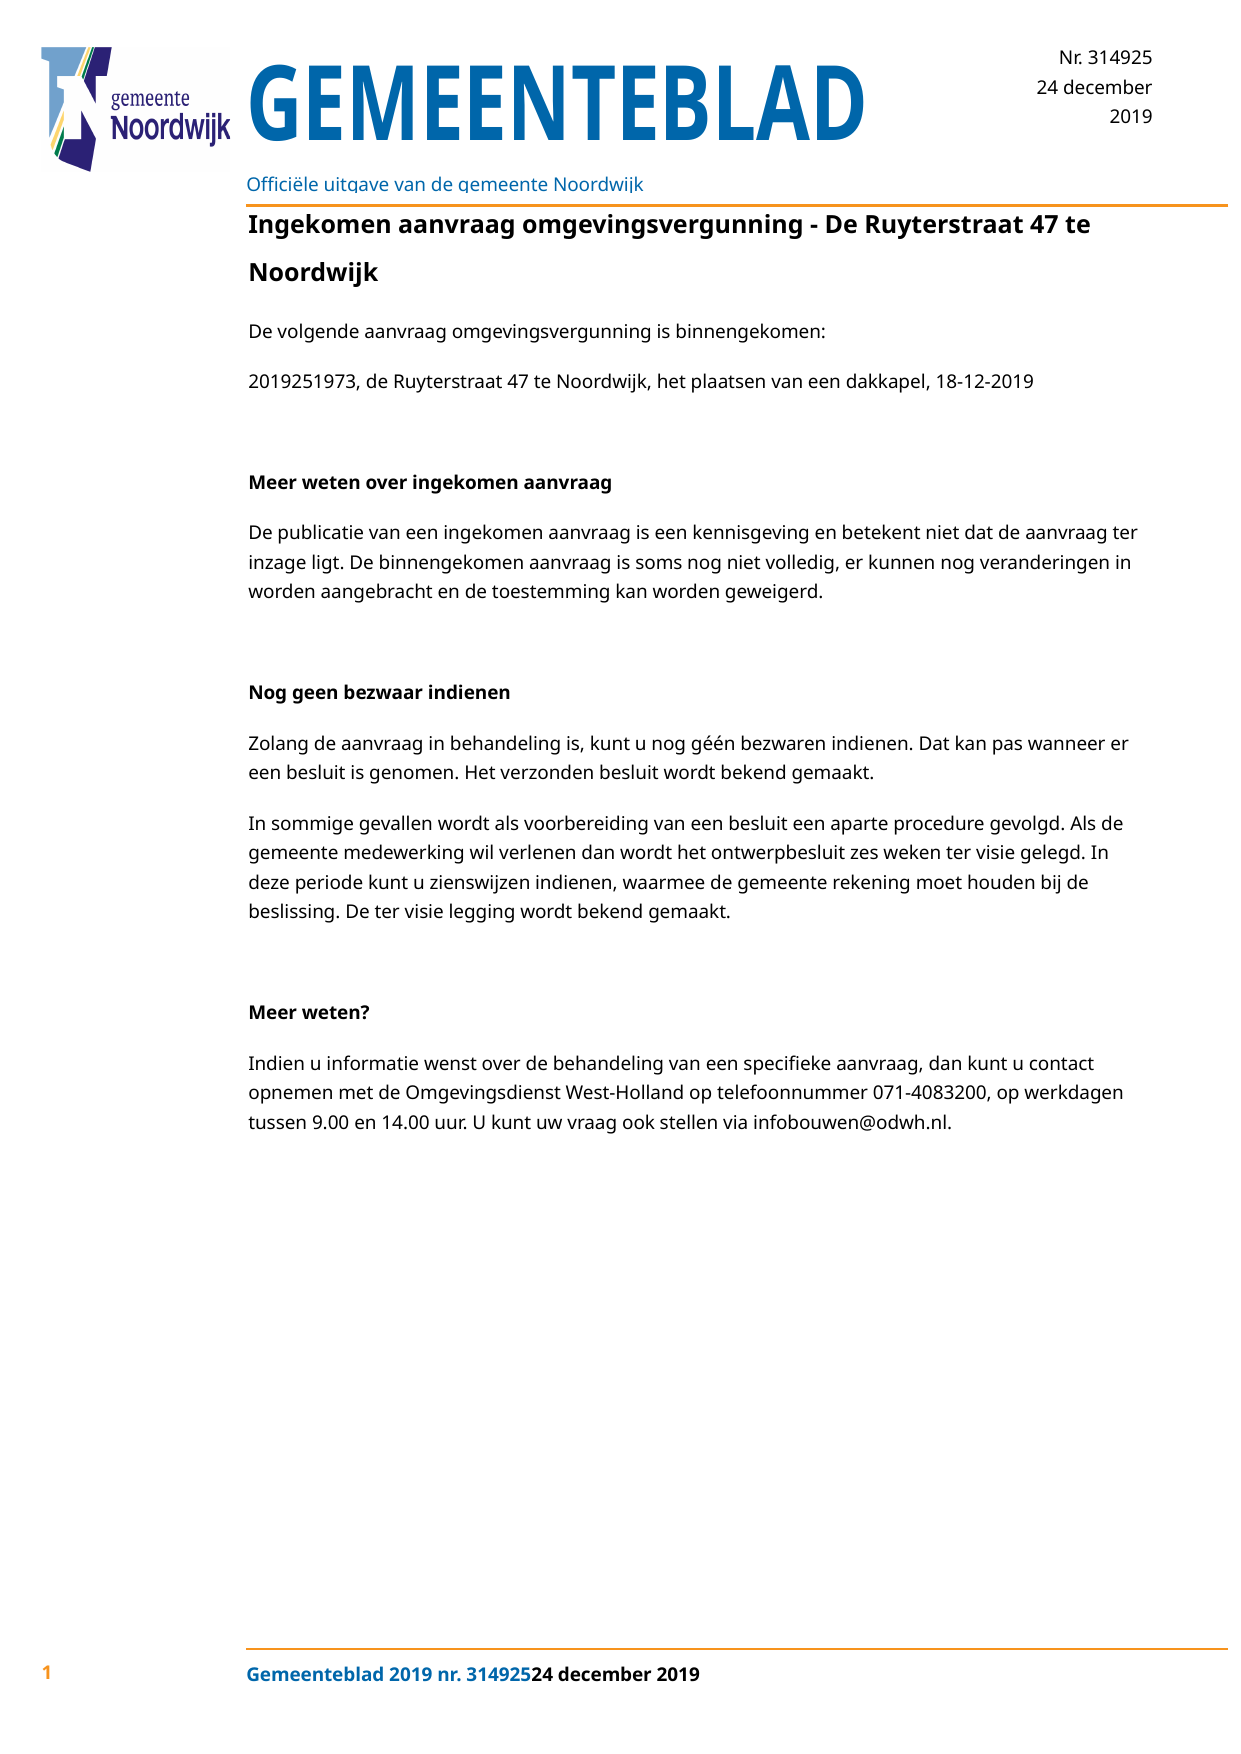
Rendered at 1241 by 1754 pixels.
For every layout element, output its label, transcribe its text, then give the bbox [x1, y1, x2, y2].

text Ingekomen aanvraag omgevingsvergunning - De Ruyterstraat 47 te Noordwijk [248, 207, 1152, 288]
text Zolang de aanvraag in behandeling is, kunt u nog géén bezwaren indienen. Dat kan pas wanneer er een besluit is genomen. Het verzonden besluit wordt bekend gemaakt. [248, 730, 1152, 785]
picture [41, 47, 231, 172]
text Nog geen bezwaar indienen [248, 679, 1152, 705]
text 2019251973, de Ruyterstraat 47 te Noordwijk, het plaatsen van een dakkapel, 18-12-2019 [248, 368, 1152, 394]
text De volgende aanvraag omgevingsvergunning is binnengekomen: [248, 318, 1152, 344]
text Meer weten over ingekomen aanvraag [248, 469, 1152, 495]
text De publicatie van een ingekomen aanvraag is een kennisgeving en betekent niet dat de aanvraag ter inzage ligt. De binnengekomen aanvraag is soms nog niet volledig, er kunnen nog veranderingen in worden aangebracht en de toestemming kan worden geweigerd. [248, 519, 1152, 604]
text In sommige gevallen wordt als voorbereiding van een besluit een aparte procedure gevolgd. Als de gemeente medewerking wil verlenen dan wordt het ontwerpbesluit zes weken ter visie gelegd. In deze periode kunt u zienswijzen indienen, waarmee de gemeente rekening moet houden bij de beslissing. De ter visie legging wordt bekend gemaakt. [248, 810, 1152, 924]
text Indien u informatie wenst over de behandeling van een specifieke aanvraag, dan kunt u contact opnemen met de Omgevingsdienst West-Holland op telefoonnummer 071-4083200, op werkdagen tussen 9.00 en 14.00 uur. U kunt uw vraag ook stellen via infobouwen@odwh.nl. [248, 1050, 1152, 1135]
text Meer weten? [248, 999, 1152, 1025]
